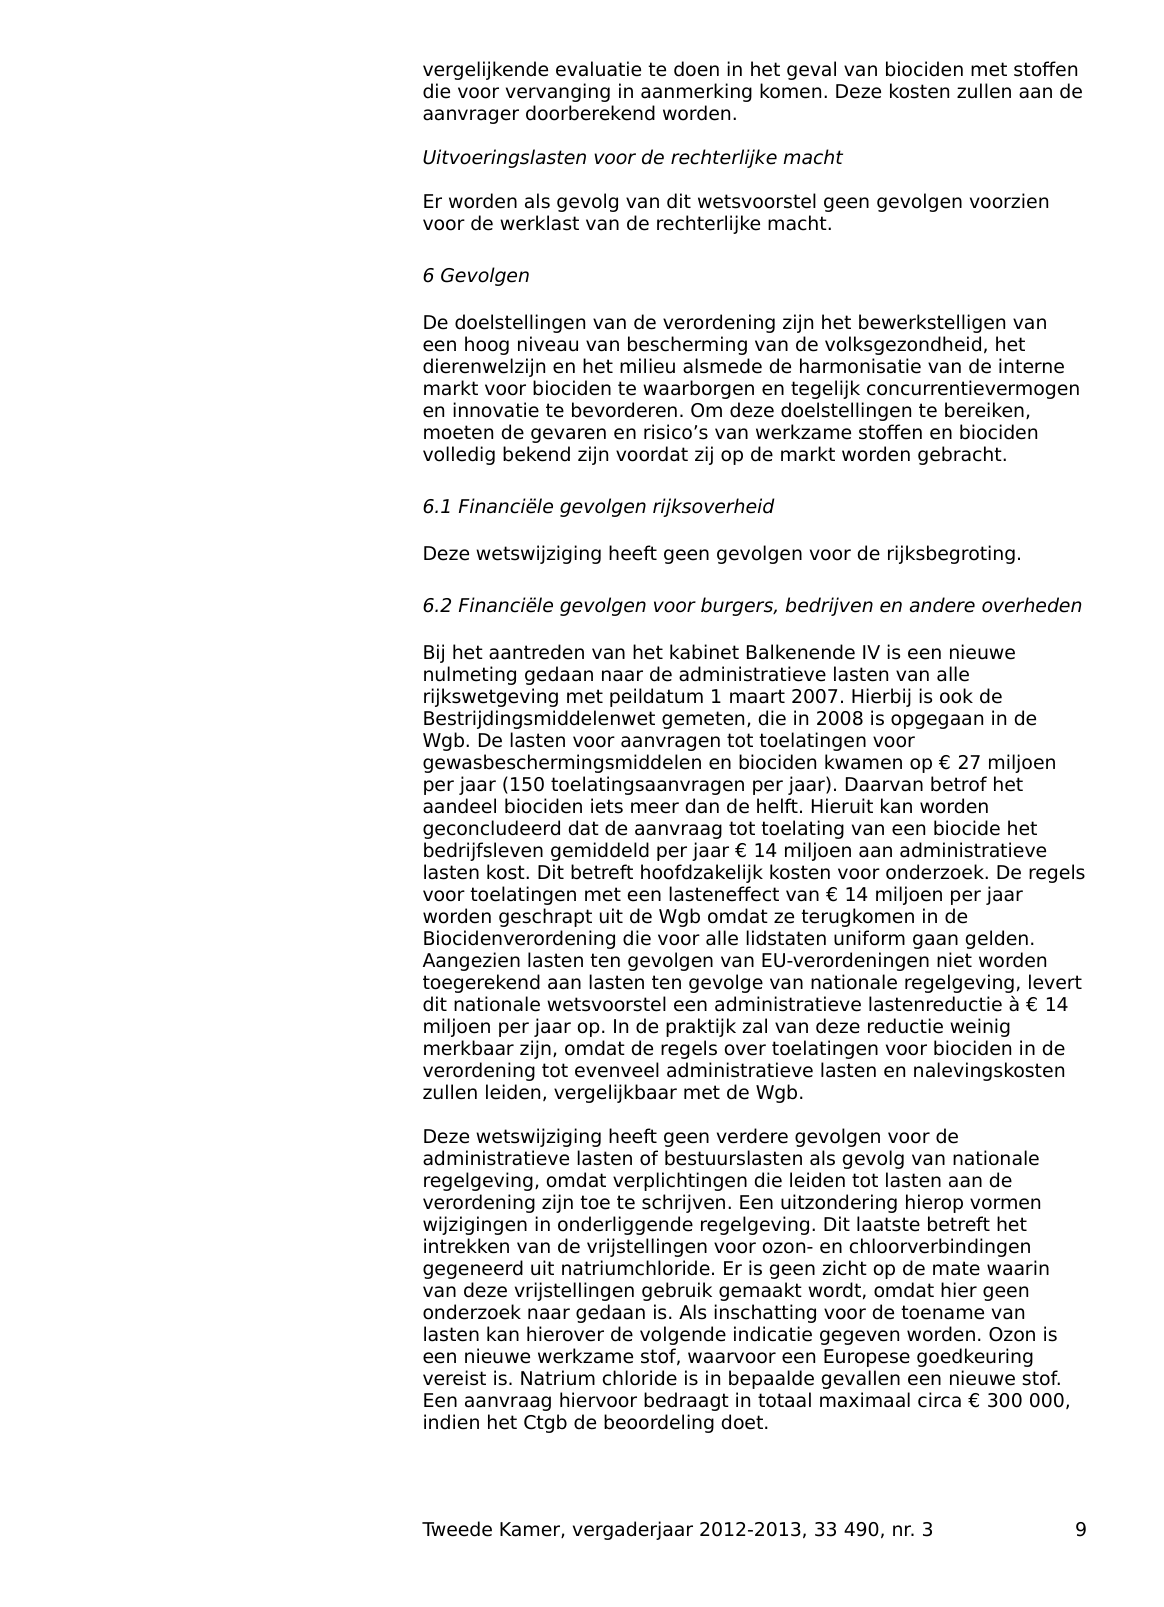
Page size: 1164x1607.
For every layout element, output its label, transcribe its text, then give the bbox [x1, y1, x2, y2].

subtitle 6.2 Financiële gevolgen voor burgers, bedrijven en andere overheden [422, 595, 1087, 617]
subtitle 6 Gevolgen [422, 265, 1087, 287]
text Deze wetswijziging heeft geen verdere gevolgen voor de administratieve lasten of bestuurslasten als gevolg van nationale regelgeving, omdat verplichtingen die leiden tot lasten aan de verordening zijn toe te schrijven. Een uitzondering hierop vormen wijzigingen in onderliggende regelgeving. Dit laatste betreft het intrekken van de vrijstellingen voor ozon- en chloorverbindingen gegeneerd uit natriumchloride. Er is geen zicht op de mate waarin van deze vrijstellingen gebruik gemaakt wordt, omdat hier geen onderzoek naar gedaan is. Als inschatting voor de toename van lasten kan hierover de volgende indicatie gegeven worden. Ozon is een nieuwe werkzame stof, waarvoor een Europese goedkeuring vereist is. Natrium chloride is in bepaalde gevallen een nieuwe stof. Een aanvraag hiervoor bedraagt in totaal maximaal circa € 300 000, indien het Ctgb de beoordeling doet. [422, 1126, 1087, 1433]
text vergelijkende evaluatie te doen in het geval van biociden met stoffen die voor vervanging in aanmerking komen. Deze kosten zullen aan de aanvrager doorberekend worden. [422, 59, 1087, 125]
subtitle 6.1 Financiële gevolgen rijksoverheid [422, 496, 1087, 518]
text De doelstellingen van de verordening zijn het bewerkstelligen van een hoog niveau van bescherming van de volksgezondheid, het dierenwelzijn en het milieu alsmede de harmonisatie van de interne markt voor biociden te waarborgen en tegelijk concurrentievermogen en innovatie te bevorderen. Om deze doelstellingen te bereiken, moeten de gevaren en risico’s van werkzame stoffen en biociden volledig bekend zijn voordat zij op de markt worden gebracht. [422, 312, 1087, 466]
text Deze wetswijziging heeft geen gevolgen voor de rijksbegroting. [422, 543, 1087, 565]
subtitle Uitvoeringslasten voor de rechterlijke macht [422, 147, 1087, 169]
text Bij het aantreden van het kabinet Balkenende IV is een nieuwe nulmeting gedaan naar de administratieve lasten van alle rijkswetgeving met peildatum 1 maart 2007. Hierbij is ook de Bestrijdingsmiddelenwet gemeten, die in 2008 is opgegaan in de Wgb. De lasten voor aanvragen tot toelatingen voor gewasbeschermingsmiddelen en biociden kwamen op € 27 miljoen per jaar (150 toelatingsaanvragen per jaar). Daarvan betrof het aandeel biociden iets meer dan de helft. Hieruit kan worden geconcludeerd dat de aanvraag tot toelating van een biocide het bedrijfsleven gemiddeld per jaar € 14 miljoen aan administratieve lasten kost. Dit betreft hoofdzakelijk kosten voor onderzoek. De regels voor toelatingen met een lasteneffect van € 14 miljoen per jaar worden geschrapt uit de Wgb omdat ze terugkomen in de Biocidenverordening die voor alle lidstaten uniform gaan gelden. Aangezien lasten ten gevolgen van EU-verordeningen niet worden toegerekend aan lasten ten gevolge van nationale regelgeving, levert dit nationale wetsvoorstel een administratieve lastenreductie à € 14 miljoen per jaar op. In de praktijk zal van deze reductie weinig merkbaar zijn, omdat de regels over toelatingen voor biociden in de verordening tot evenveel administratieve lasten en nalevingskosten zullen leiden, vergelijkbaar met de Wgb. [422, 642, 1087, 1104]
text Er worden als gevolg van dit wetsvoorstel geen gevolgen voorzien voor de werklast van de rechterlijke macht. [422, 191, 1087, 235]
